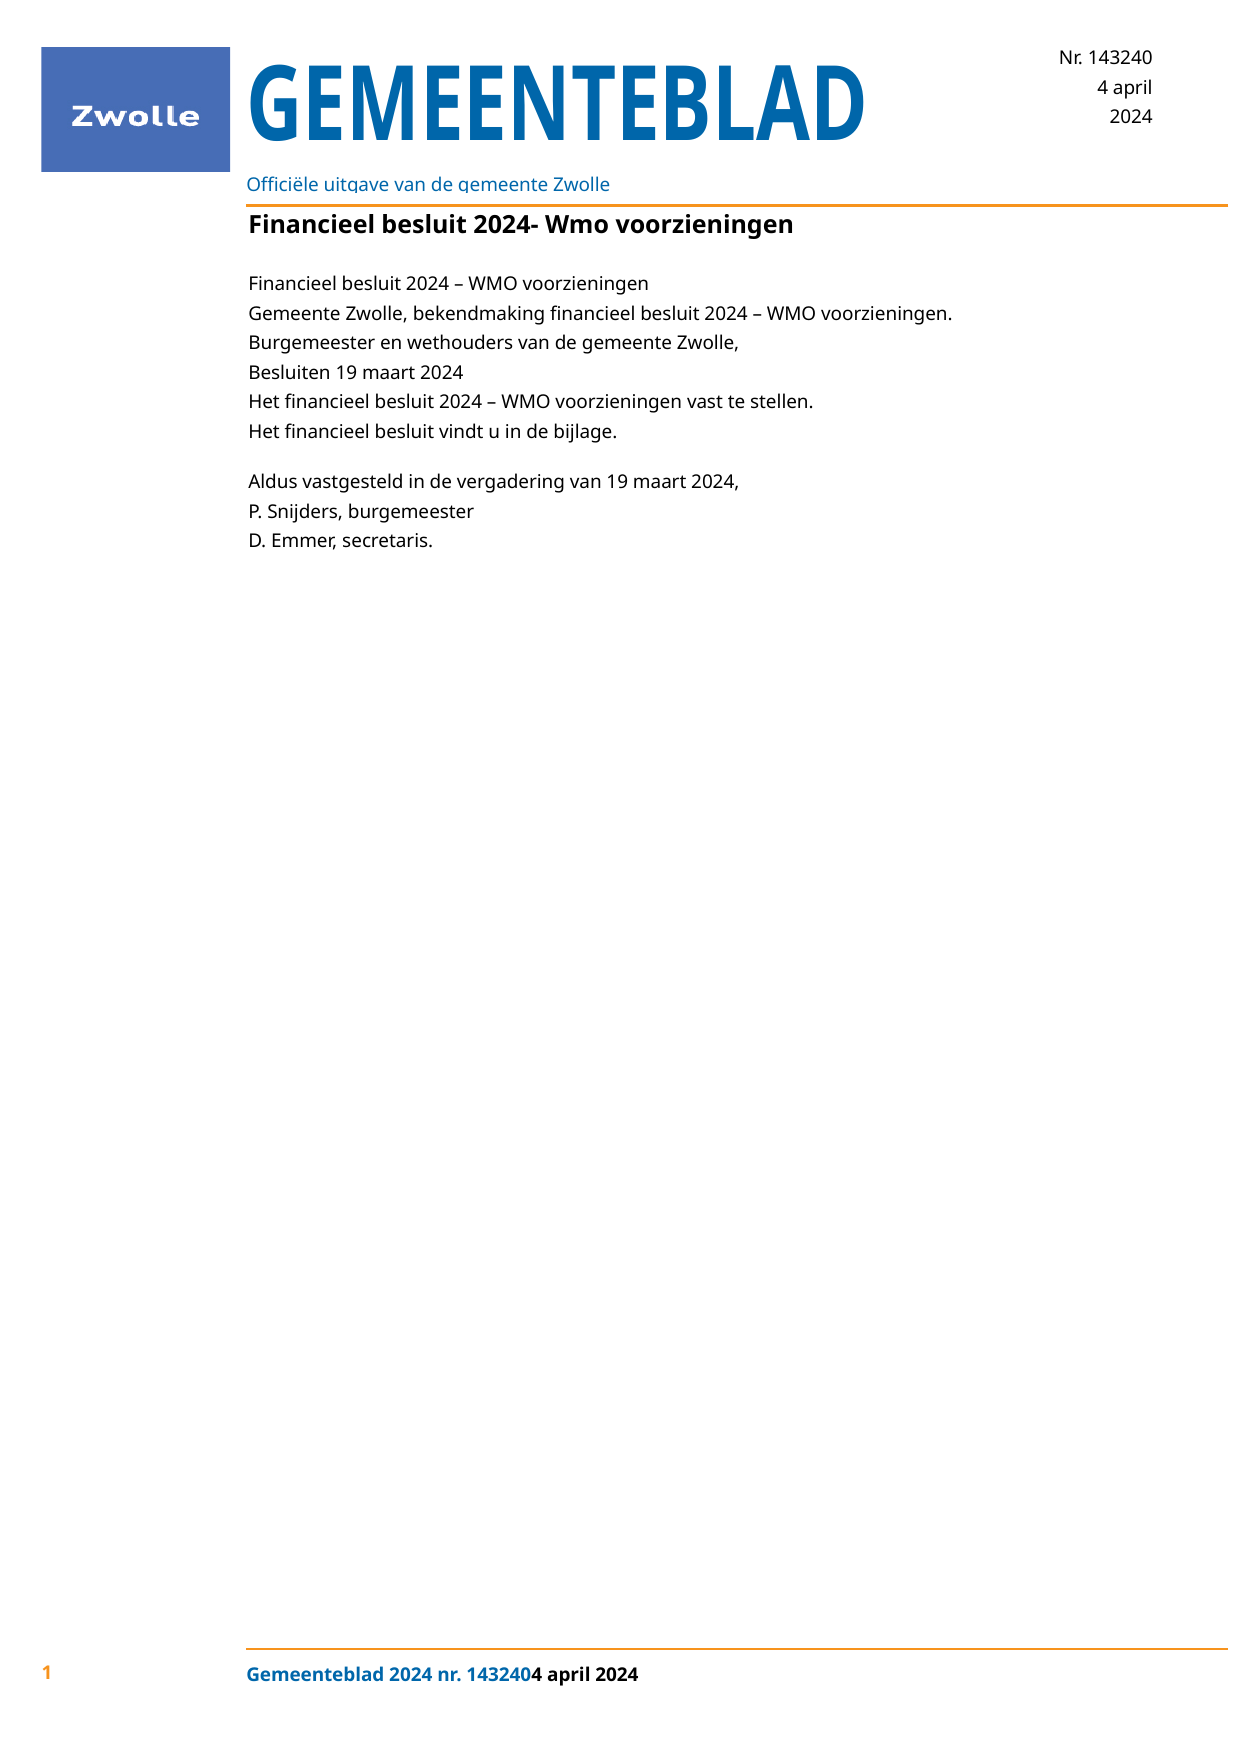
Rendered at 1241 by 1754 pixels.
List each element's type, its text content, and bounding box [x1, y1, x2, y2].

text Het financieel besluit vindt u in de bijlage. [248, 418, 1152, 444]
text Financieel besluit 2024- Wmo voorzieningen [248, 207, 1152, 241]
text Gemeente Zwolle, bekendmaking financieel besluit 2024 – WMO voorzieningen. [248, 300, 1152, 326]
text P. Snijders, burgemeester [248, 498, 1152, 524]
text D. Emmer, secretaris. [248, 528, 1152, 553]
text Besluiten 19 maart 2024 [248, 359, 1152, 385]
text Aldus vastgesteld in de vergadering van 19 maart 2024, [248, 468, 1152, 494]
text Financieel besluit 2024 – WMO voorzieningen [248, 270, 1152, 296]
text Burgemeester en wethouders van de gemeente Zwolle, [248, 329, 1152, 355]
picture [41, 47, 231, 172]
text Het financieel besluit 2024 – WMO voorzieningen vast te stellen. [248, 389, 1152, 414]
